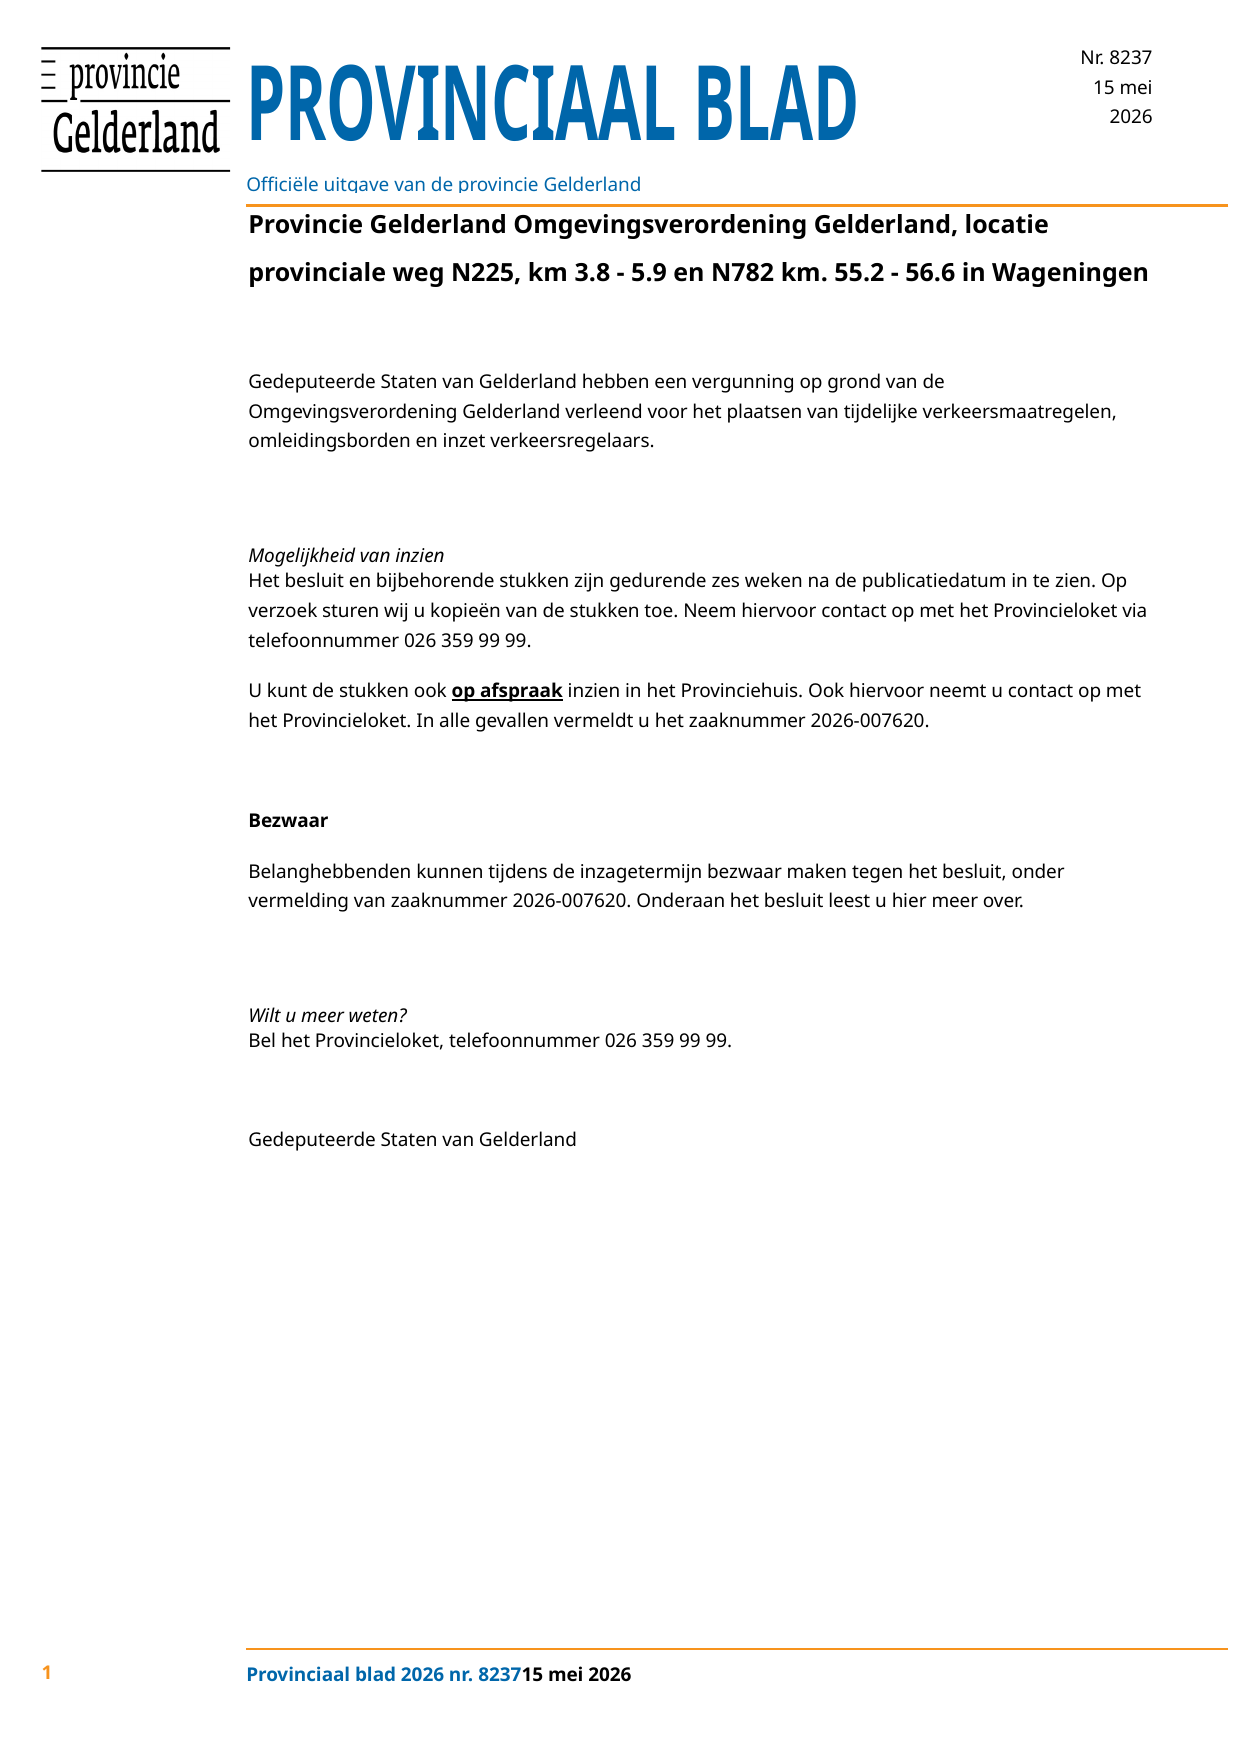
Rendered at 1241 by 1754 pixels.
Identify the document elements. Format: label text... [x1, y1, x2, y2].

text U kunt de stukken ook op afspraak inzien in het Provinciehuis. Ook hiervoor neemt u contact op met het Provincieloket. In alle gevallen vermeldt u het zaaknummer 2026-007620. [248, 677, 1152, 732]
picture [41, 47, 231, 172]
text Gedeputeerde Staten van Gelderland [248, 1126, 1152, 1152]
text Gedeputeerde Staten van Gelderland hebben een vergunning op grond van de Omgevingsverordening Gelderland verleend voor het plaatsen van tijdelijke verkeersmaatregelen, omleidingsborden en inzet verkeersregelaars. [248, 368, 1152, 453]
text Mogelijkheid van inzien [248, 542, 1152, 568]
text Provincie Gelderland Omgevingsverordening Gelderland, locatie provinciale weg N225, km 3.8 - 5.9 en N782 km. 55.2 - 56.6 in Wageningen [248, 207, 1152, 288]
text Bezwaar [248, 808, 1152, 833]
text Het besluit en bijbehorende stukken zijn gedurende zes weken na de publicatiedatum in te zien. Op verzoek sturen wij u kopieën van de stukken toe. Neem hiervoor contact op met het Provincieloket via telefoonnummer 026 359 99 99. [248, 568, 1152, 652]
text Bel het Provincieloket, telefoonnummer 026 359 99 99. [248, 1028, 1152, 1053]
text Belanghebbenden kunnen tijdens de inzagetermijn bezwaar maken tegen het besluit, onder vermelding van zaaknummer 2026-007620. Onderaan het besluit leest u hier meer over. [248, 858, 1152, 913]
text Wilt u meer weten? [248, 1002, 1152, 1028]
